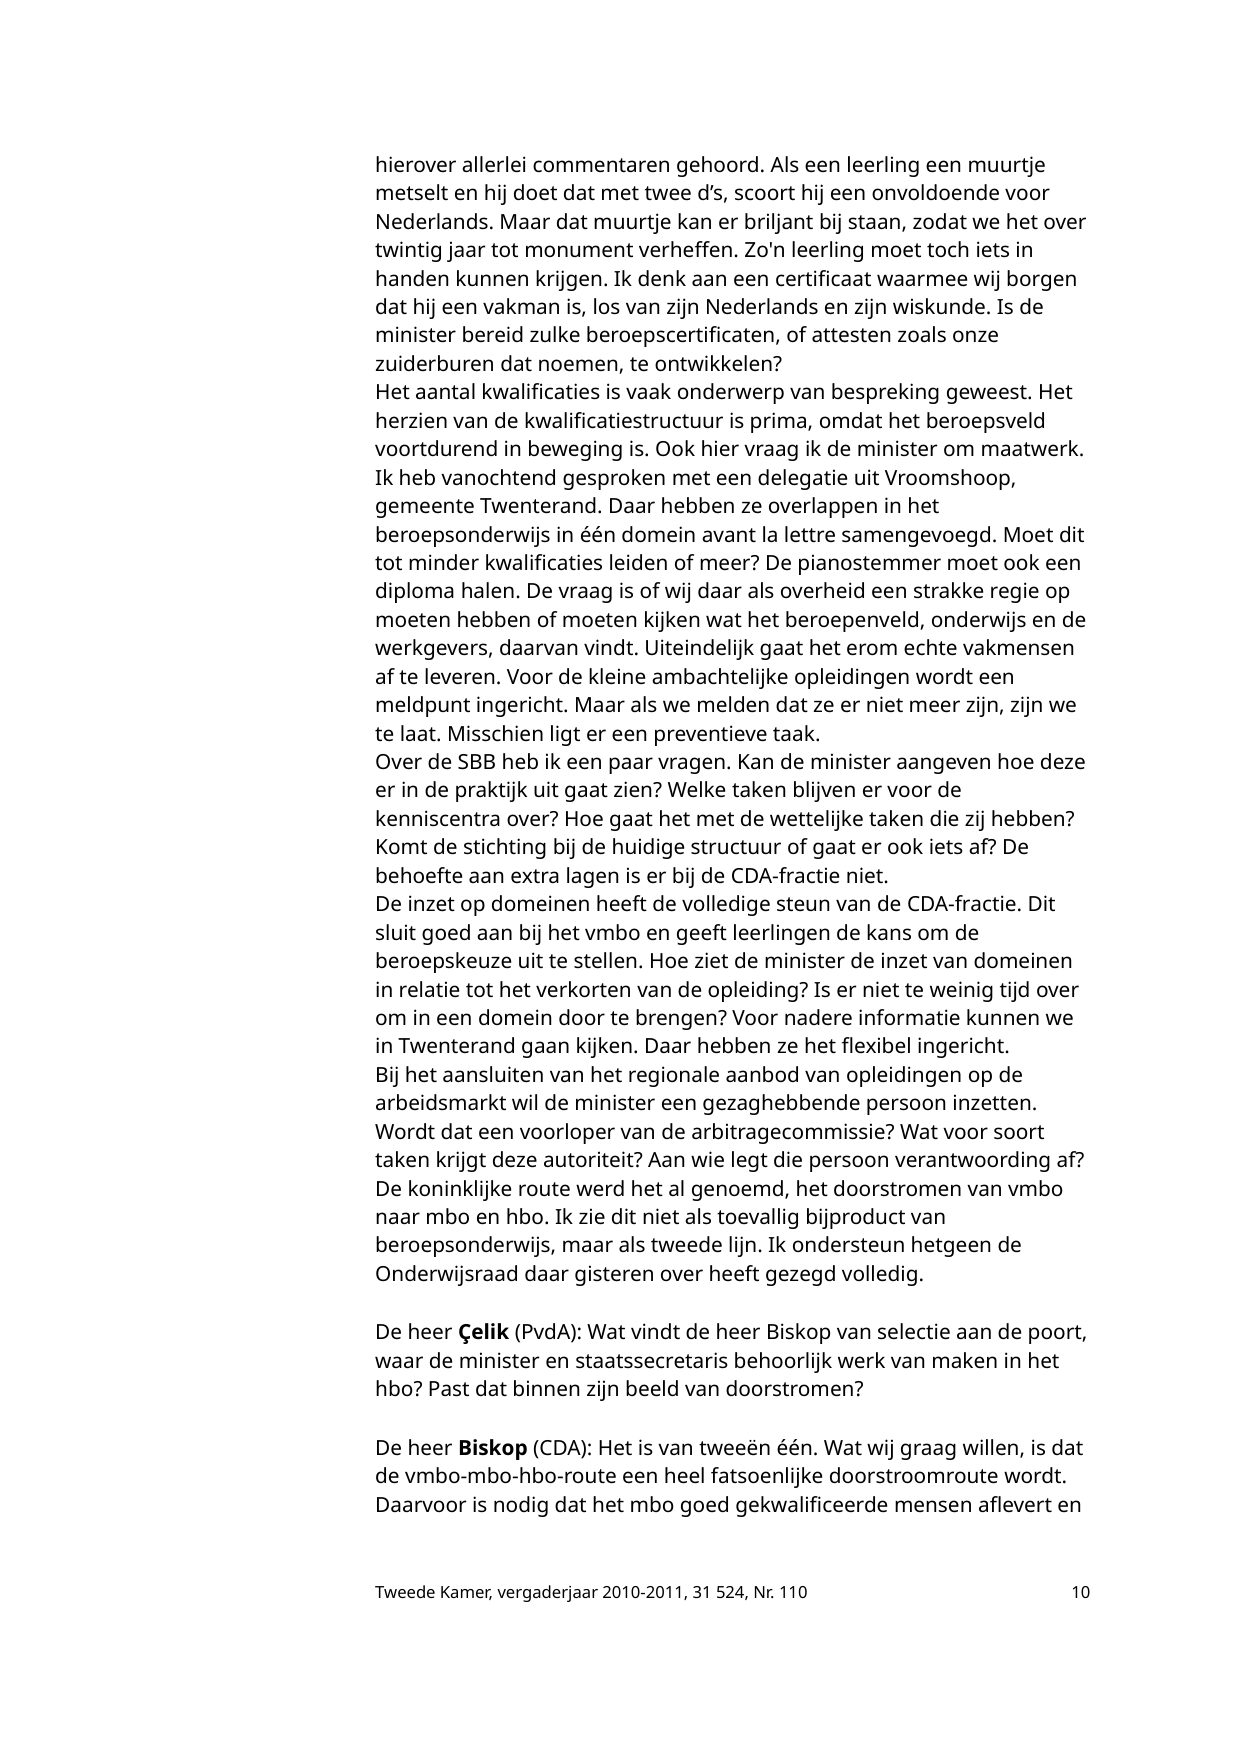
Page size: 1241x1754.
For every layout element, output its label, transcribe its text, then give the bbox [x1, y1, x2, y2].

text De heer Çelik (PvdA): Wat vindt de heer Biskop van selectie aan de poort, waar de minister en staatssecretaris behoorlijk werk van maken in het hbo? Past dat binnen zijn beeld van doorstromen? [375, 1317, 1090, 1403]
text De inzet op domeinen heeft de volledige steun van de CDA-fractie. Dit sluit goed aan bij het vmbo en geeft leerlingen de kans om de beroepskeuze uit te stellen. Hoe ziet de minister de inzet van domeinen in relatie tot het verkorten van de opleiding? Is er niet te weinig tijd over om in een domein door te brengen? Voor nadere informatie kunnen we in Twenterand gaan kijken. Daar hebben ze het flexibel ingericht. [375, 889, 1090, 1060]
text hierover allerlei commentaren gehoord. Als een leerling een muurtje metselt en hij doet dat met twee d’s, scoort hij een onvoldoende voor Nederlands. Maar dat muurtje kan er briljant bij staan, zodat we het over twintig jaar tot monument verheffen. Zo'n leerling moet toch iets in handen kunnen krijgen. Ik denk aan een certificaat waarmee wij borgen dat hij een vakman is, los van zijn Nederlands en zijn wiskunde. Is de minister bereid zulke beroepscertificaten, of attesten zoals onze zuiderburen dat noemen, te ontwikkelen? [375, 150, 1090, 377]
text Over de SBB heb ik een paar vragen. Kan de minister aangeven hoe deze er in de praktijk uit gaat zien? Welke taken blijven er voor de kenniscentra over? Hoe gaat het met de wettelijke taken die zij hebben? Komt de stichting bij de huidige structuur of gaat er ook iets af? De behoefte aan extra lagen is er bij de CDA-fractie niet. [375, 747, 1090, 889]
text Het aantal kwalificaties is vaak onderwerp van bespreking geweest. Het herzien van de kwalificatiestructuur is prima, omdat het beroepsveld voortdurend in beweging is. Ook hier vraag ik de minister om maatwerk. Ik heb vanochtend gesproken met een delegatie uit Vroomshoop, gemeente Twenterand. Daar hebben ze overlappen in het beroepsonderwijs in één domein avant la lettre samengevoegd. Moet dit tot minder kwalificaties leiden of meer? De pianostemmer moet ook een diploma halen. De vraag is of wij daar als overheid een strakke regie op moeten hebben of moeten kijken wat het beroepenveld, onderwijs en de werkgevers, daarvan vindt. Uiteindelijk gaat het erom echte vakmensen af te leveren. Voor de kleine ambachtelijke opleidingen wordt een meldpunt ingericht. Maar als we melden dat ze er niet meer zijn, zijn we te laat. Misschien ligt er een preventieve taak. [375, 377, 1090, 747]
text Bij het aansluiten van het regionale aanbod van opleidingen op de arbeidsmarkt wil de minister een gezaghebbende persoon inzetten. Wordt dat een voorloper van de arbitragecommissie? Wat voor soort taken krijgt deze autoriteit? Aan wie legt die persoon verantwoording af? [375, 1060, 1090, 1174]
text De heer Biskop (CDA): Het is van tweeën één. Wat wij graag willen, is dat de vmbo-mbo-hbo-route een heel fatsoenlijke doorstroomroute wordt. Daarvoor is nodig dat het mbo goed gekwalificeerde mensen aflevert en [375, 1433, 1090, 1518]
text De koninklijke route werd het al genoemd, het doorstromen van vmbo naar mbo en hbo. Ik zie dit niet als toevallig bijproduct van beroepsonderwijs, maar als tweede lijn. Ik ondersteun hetgeen de Onderwijsraad daar gisteren over heeft gezegd volledig. [375, 1174, 1090, 1287]
